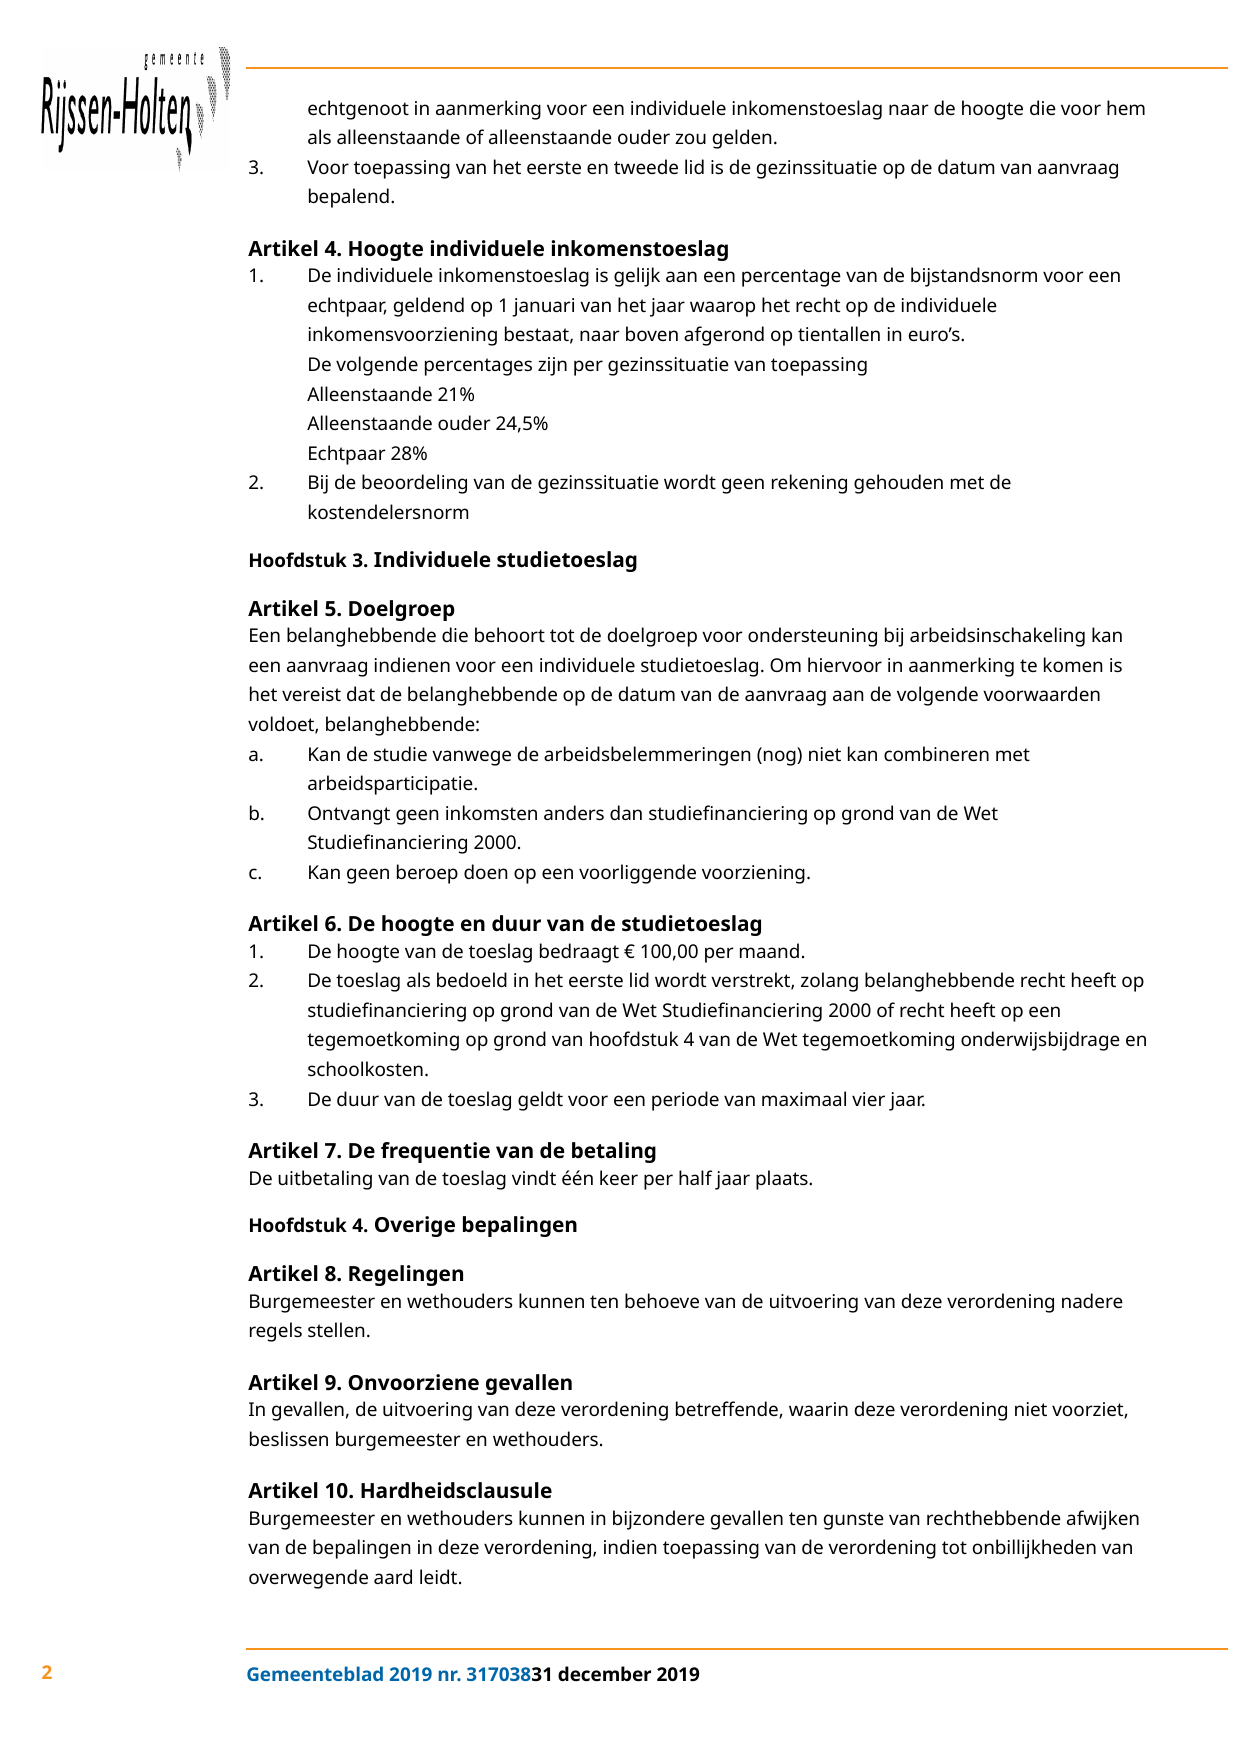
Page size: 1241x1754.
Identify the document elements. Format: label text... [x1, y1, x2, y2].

text Artikel 4. Hoogte individuele inkomenstoeslag [248, 234, 1152, 262]
list Echtpaar 28% [248, 440, 1152, 466]
text Artikel 7. De frequentie van de betaling [248, 1136, 1152, 1165]
list Ontvangt geen inkomsten anders dan studiefinanciering op grond van de Wet Studiefinanciering 2000. [248, 800, 1152, 855]
text Artikel 9. Onvoorziene gevallen [248, 1368, 1152, 1396]
text Artikel 10. Hardheidsclausule [248, 1476, 1152, 1505]
text Hoofdstuk 3. Individuele studietoeslag [248, 545, 1152, 573]
text Een belanghebbende die behoort tot de doelgroep voor ondersteuning bij arbeidsinschakeling kan een aanvraag indienen voor een individuele studietoeslag. Om hiervoor in aanmerking te komen is het vereist dat de belanghebbende op de datum van de aanvraag aan de volgende voorwaarden voldoet, belanghebbende: [248, 622, 1152, 737]
text Artikel 8. Regelingen [248, 1259, 1152, 1288]
text De uitbetaling van de toeslag vindt één keer per half jaar plaats. [248, 1165, 1152, 1190]
list Kan geen beroep doen op een voorliggende voorziening. [248, 859, 1152, 885]
text Artikel 6. De hoogte en duur van de studietoeslag [248, 909, 1152, 938]
text Artikel 5. Doelgroep [248, 594, 1152, 622]
text Burgemeester en wethouders kunnen ten behoeve van de uitvoering van deze verordening nadere regels stellen. [248, 1288, 1152, 1343]
list Voor toepassing van het eerste en tweede lid is de gezinssituatie op de datum van aanvraag bepalend. [248, 154, 1152, 209]
list De volgende percentages zijn per gezinssituatie van toepassing [248, 351, 1152, 377]
picture [41, 47, 231, 172]
list De hoogte van de toeslag bedraagt € 100,00 per maand. [248, 938, 1152, 964]
list Alleenstaande ouder 24,5% [248, 410, 1152, 436]
list echtgenoot in aanmerking voor een individuele inkomenstoeslag naar de hoogte die voor hem als alleenstaande of alleenstaande ouder zou gelden. [248, 95, 1152, 150]
list Kan de studie vanwege de arbeidsbelemmeringen (nog) niet kan combineren met arbeidsparticipatie. [248, 741, 1152, 796]
text In gevallen, de uitvoering van deze verordening betreffende, waarin deze verordening niet voorziet, beslissen burgemeester en wethouders. [248, 1396, 1152, 1452]
list De individuele inkomenstoeslag is gelijk aan een percentage van de bijstandsnorm voor een echtpaar, geldend op 1 januari van het jaar waarop het recht op de individuele inkomensvoorziening bestaat, naar boven afgerond op tientallen in euro’s. [248, 262, 1152, 347]
list De toeslag als bedoeld in het eerste lid wordt verstrekt, zolang belanghebbende recht heeft op studiefinanciering op grond van de Wet Studiefinanciering 2000 of recht heeft op een tegemoetkoming op grond van hoofdstuk 4 van de Wet tegemoetkoming onderwijsbijdrage en schoolkosten. [248, 967, 1152, 1082]
list Alleenstaande 21% [248, 381, 1152, 406]
text Burgemeester en wethouders kunnen in bijzondere gevallen ten gunste van rechthebbende afwijken van de bepalingen in deze verordening, indien toepassing van de verordening tot onbillijkheden van overwegende aard leidt. [248, 1505, 1152, 1590]
list Bij de beoordeling van de gezinssituatie wordt geen rekening gehouden met de kostendelersnorm [248, 469, 1152, 525]
text Hoofdstuk 4. Overige bepalingen [248, 1210, 1152, 1239]
list De duur van de toeslag geldt voor een periode van maximaal vier jaar. [248, 1086, 1152, 1112]
